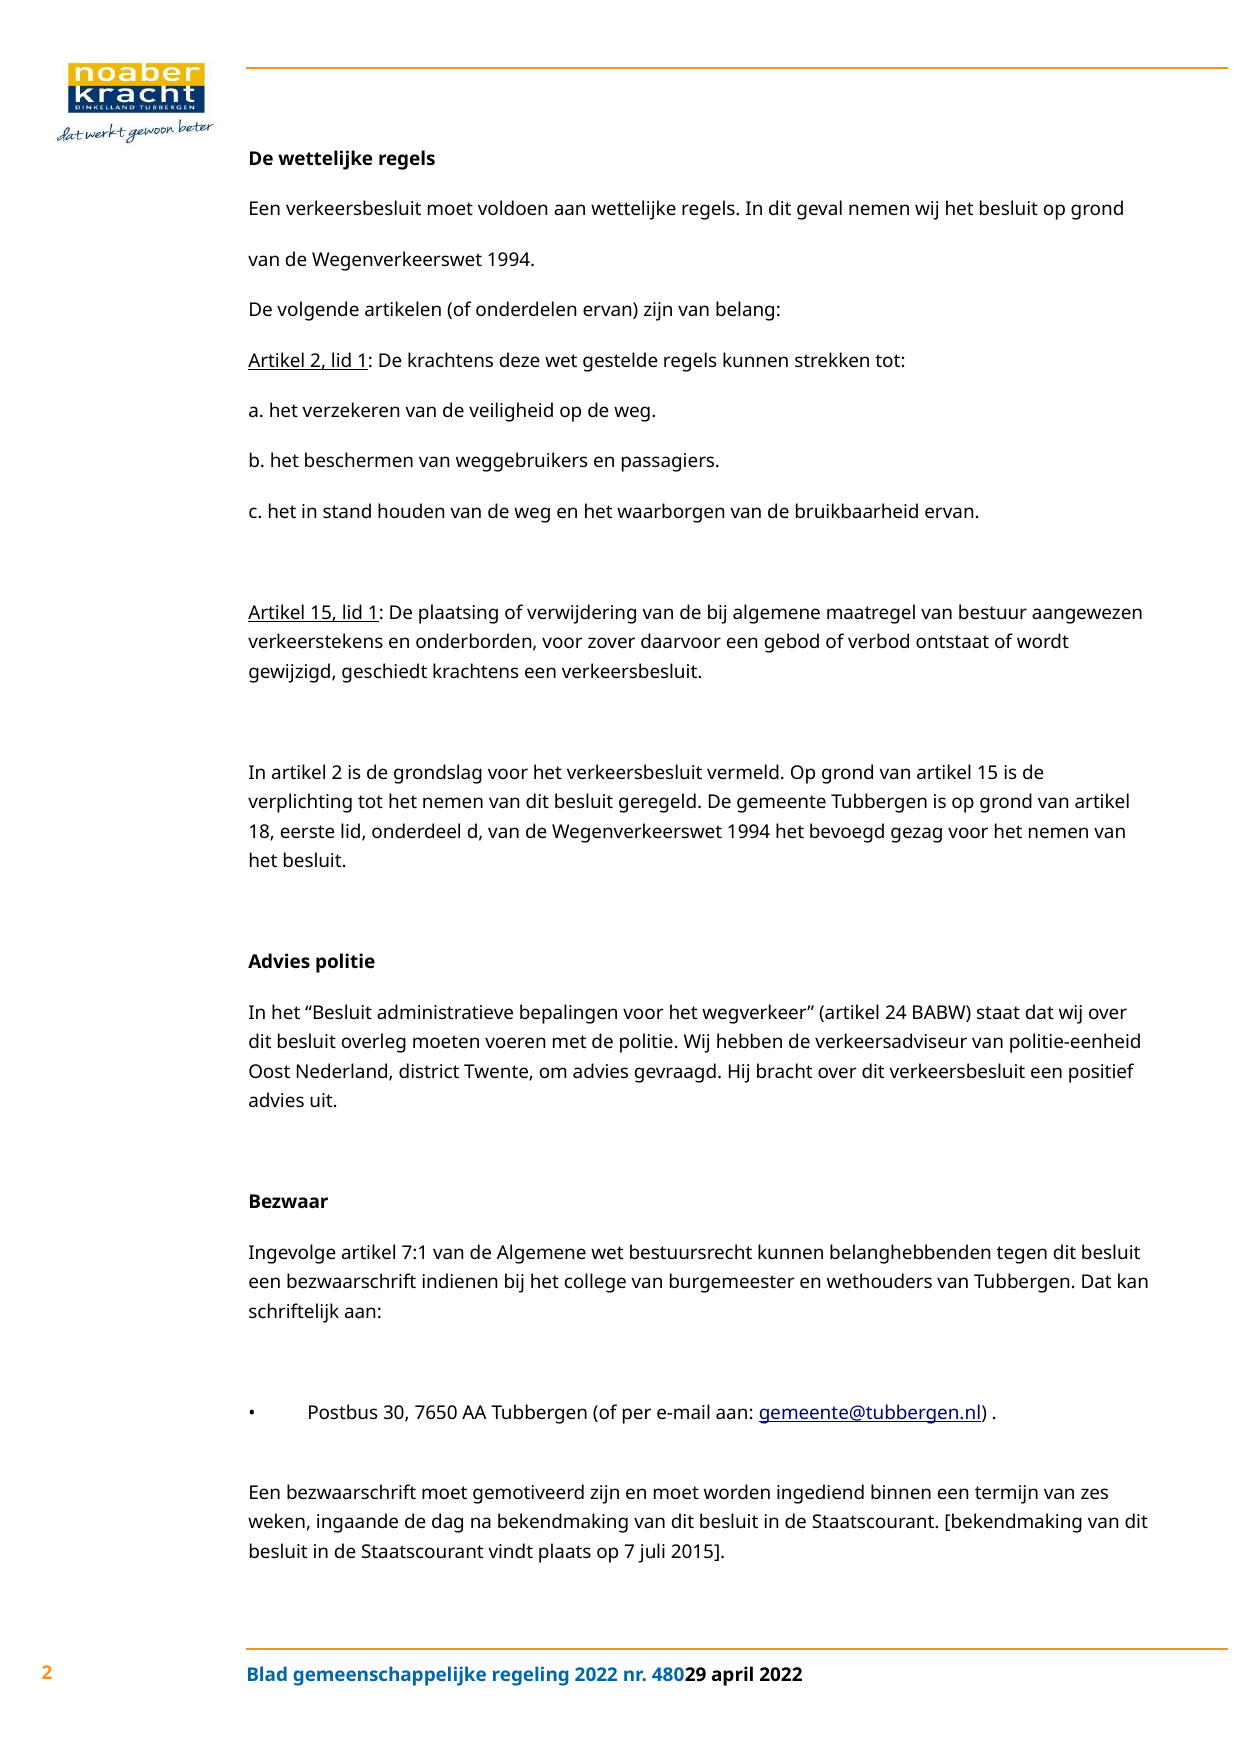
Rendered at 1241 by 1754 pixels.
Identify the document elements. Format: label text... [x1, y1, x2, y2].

text a. het verzekeren van de veiligheid op de weg. [248, 397, 1152, 423]
text Advies politie [248, 948, 1152, 974]
text In artikel 2 is de grondslag voor het verkeersbesluit vermeld. Op grond van artikel 15 is de verplichting tot het nemen van dit besluit geregeld. De gemeente Tubbergen is op grond van artikel 18, eerste lid, onderdeel d, van de Wegenverkeerswet 1994 het bevoegd gezag voor het nemen van het besluit. [248, 759, 1152, 873]
text De wettelijke regels [248, 145, 1152, 171]
text van de Wegenverkeerswet 1994. [248, 246, 1152, 272]
text De volgende artikelen (of onderdelen ervan) zijn van belang: [248, 296, 1152, 322]
text Artikel 15, lid 1: De plaatsing of verwijdering van de bij algemene maatregel van bestuur aangewezen verkeerstekens en onderborden, voor zover daarvoor een gebod of verbod ontstaat of wordt gewijzigd, geschiedt krachtens een verkeersbesluit. [248, 599, 1152, 684]
picture [41, 47, 231, 172]
list Postbus 30, 7650 AA Tubbergen (of per e-mail aan: gemeente@tubbergen.nl) . [248, 1399, 1152, 1425]
text Een bezwaarschrift moet gemotiveerd zijn en moet worden ingediend binnen een termijn van zes weken, ingaande de dag na bekendmaking van dit besluit in de Staatscourant. [bekendmaking van dit besluit in de Staatscourant vindt plaats op 7 juli 2015]. [248, 1479, 1152, 1564]
text Ingevolge artikel 7:1 van de Algemene wet bestuursrecht kunnen belanghebbenden tegen dit besluit een bezwaarschrift indienen bij het college van burgemeester en wethouders van Tubbergen. Dat kan schriftelijk aan: [248, 1239, 1152, 1324]
text c. het in stand houden van de weg en het waarborgen van de bruikbaarheid ervan. [248, 498, 1152, 524]
text Bezwaar [248, 1188, 1152, 1214]
text b. het beschermen van weggebruikers en passagiers. [248, 448, 1152, 473]
text Een verkeersbesluit moet voldoen aan wettelijke regels. In dit geval nemen wij het besluit op grond [248, 196, 1152, 221]
text Artikel 2, lid 1: De krachtens deze wet gestelde regels kunnen strekken tot: [248, 347, 1152, 373]
text In het “Besluit administratieve bepalingen voor het wegverkeer” (artikel 24 BABW) staat dat wij over dit besluit overleg moeten voeren met de politie. Wij hebben de verkeersadviseur van politie-eenheid Oost Nederland, district Twente, om advies gevraagd. Hij bracht over dit verkeersbesluit een positief advies uit. [248, 999, 1152, 1113]
